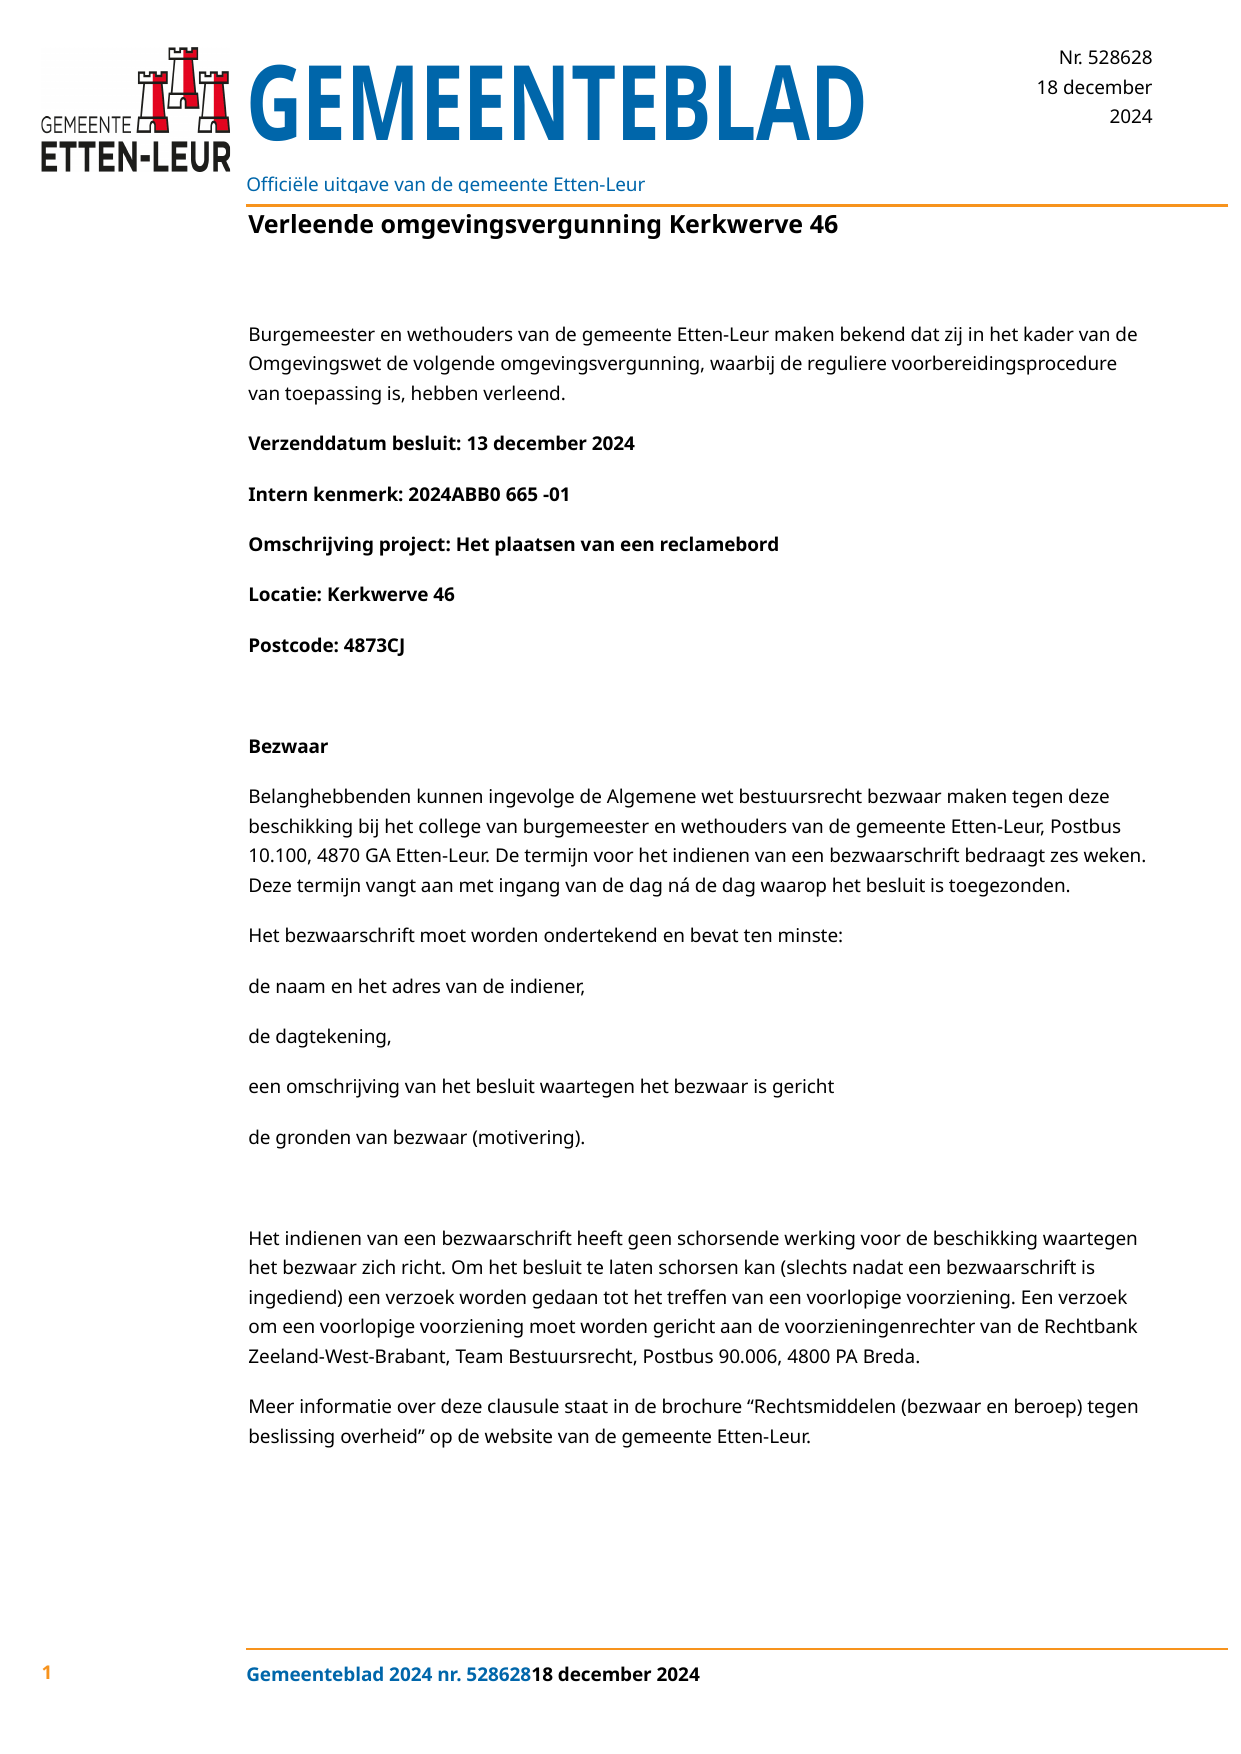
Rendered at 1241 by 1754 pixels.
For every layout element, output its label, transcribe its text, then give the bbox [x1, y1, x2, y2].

text Postcode: 4873CJ [248, 632, 1152, 658]
text Het indienen van een bezwaarschrift heeft geen schorsende werking voor de beschikking waartegen het bezwaar zich richt. Om het besluit te laten schorsen kan (slechts nadat een bezwaarschrift is ingediend) een verzoek worden gedaan tot het treffen van een voorlopige voorziening. Een verzoek om een voorlopige voorziening moet worden gericht aan de voorzieningenrechter van de Rechtbank Zeeland-West-Brabant, Team Bestuursrecht, Postbus 90.006, 4800 PA Breda. [248, 1225, 1152, 1369]
text de naam en het adres van de indiener, [248, 973, 1152, 998]
text Verzenddatum besluit: 13 december 2024 [248, 430, 1152, 456]
picture [41, 47, 231, 172]
text Belanghebbenden kunnen ingevolge de Algemene wet bestuursrecht bezwaar maken tegen deze beschikking bij het college van burgemeester en wethouders van de gemeente Etten-Leur, Postbus 10.100, 4870 GA Etten-Leur. De termijn voor het indienen van een bezwaarschrift bedraagt zes weken. Deze termijn vangt aan met ingang van de dag ná de dag waarop het besluit is toegezonden. [248, 783, 1152, 898]
text Verleende omgevingsvergunning Kerkwerve 46 [248, 207, 1152, 241]
text Locatie: Kerkwerve 46 [248, 582, 1152, 607]
text Het bezwaarschrift moet worden ondertekend en bevat ten minste: [248, 922, 1152, 948]
text Meer informatie over deze clausule staat in de brochure “Rechtsmiddelen (bezwaar en beroep) tegen beslissing overheid” op de website van de gemeente Etten-Leur. [248, 1394, 1152, 1449]
text de gronden van bezwaar (motivering). [248, 1124, 1152, 1150]
text Intern kenmerk: 2024ABB0 665 -01 [248, 481, 1152, 506]
text Burgemeester en wethouders van de gemeente Etten-Leur maken bekend dat zij in het kader van de Omgevingswet de volgende omgevingsvergunning, waarbij de reguliere voorbereidingsprocedure van toepassing is, hebben verleend. [248, 321, 1152, 406]
text Bezwaar [248, 733, 1152, 758]
text de dagtekening, [248, 1023, 1152, 1049]
text Omschrijving project: Het plaatsen van een reclamebord [248, 531, 1152, 557]
text een omschrijving van het besluit waartegen het bezwaar is gericht [248, 1074, 1152, 1099]
